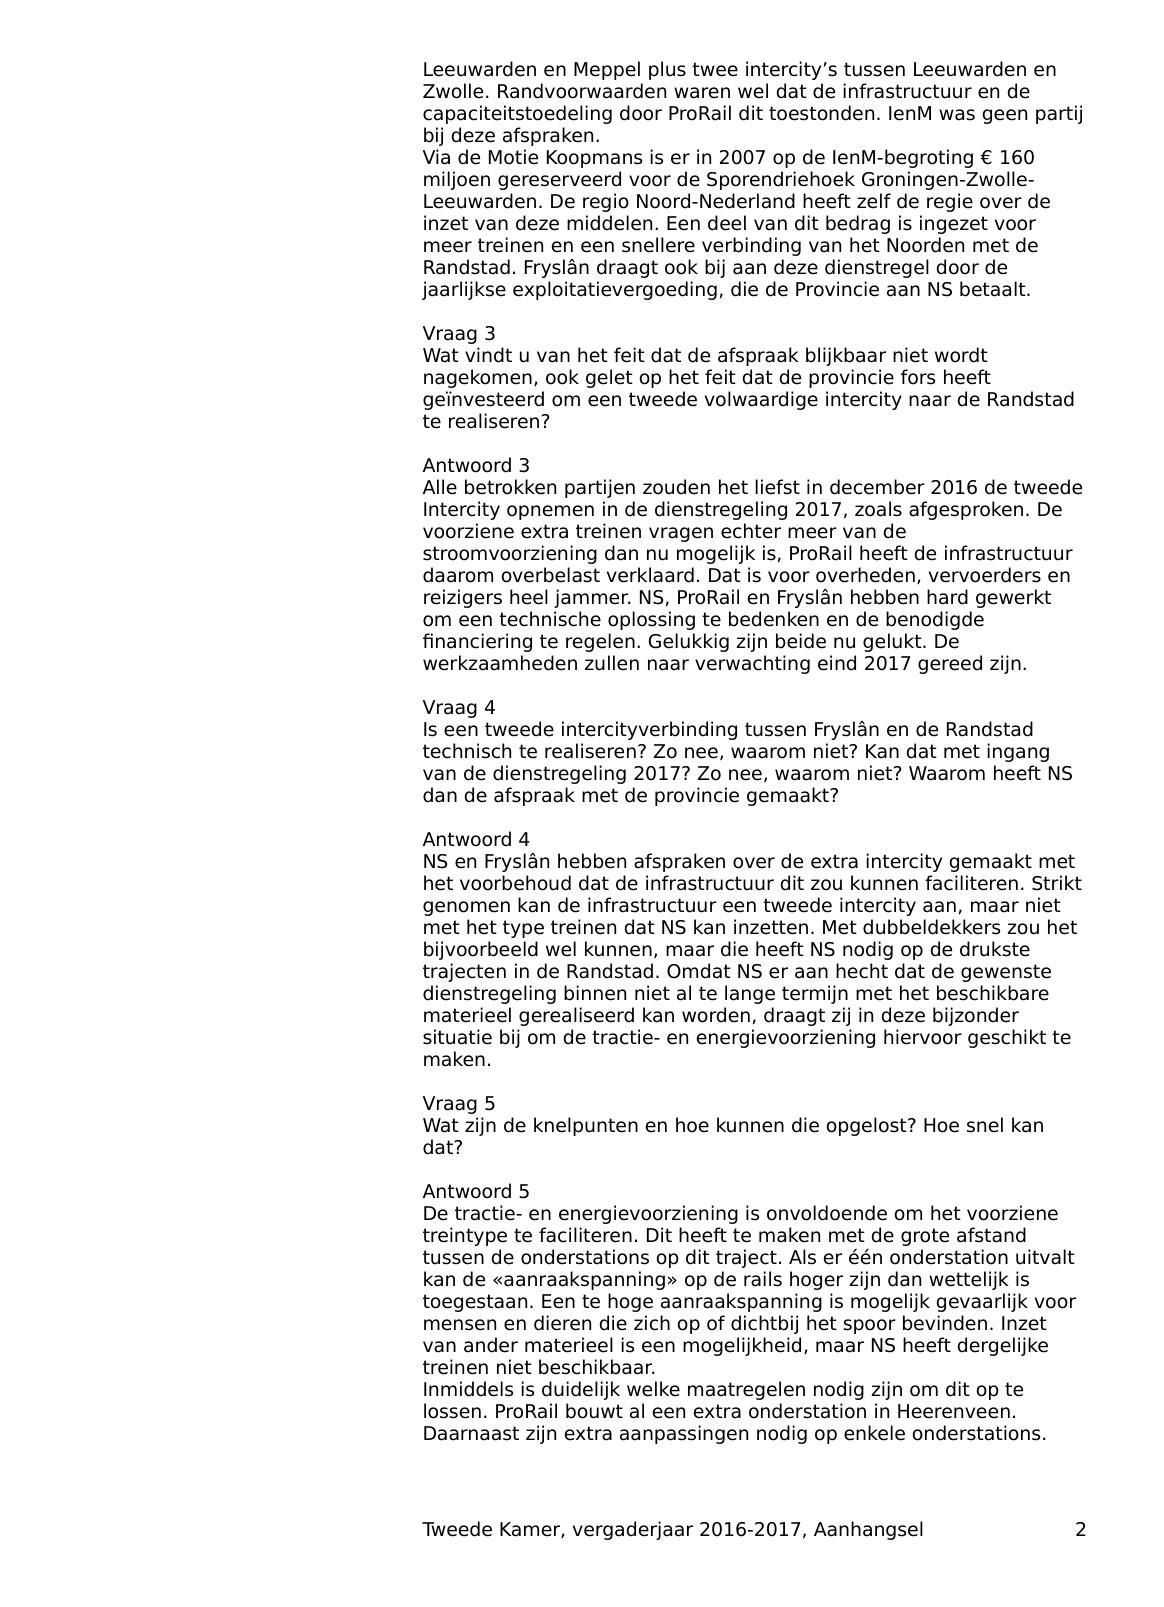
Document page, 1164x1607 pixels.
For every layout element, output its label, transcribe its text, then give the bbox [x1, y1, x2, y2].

text Wat zijn de knelpunten en hoe kunnen die opgelost? Hoe snel kan dat? [422, 1115, 1087, 1159]
text Alle betrokken partijen zouden het liefst in december 2016 de tweede Intercity opnemen in de dienstregeling 2017, zoals afgesproken. De voorziene extra treinen vragen echter meer van de stroomvoorziening dan nu mogelijk is, ProRail heeft de infrastructuur daarom overbelast verklaard. Dat is voor overheden, vervoerders en reizigers heel jammer. NS, ProRail en Fryslân hebben hard gewerkt om een technische oplossing te bedenken en de benodigde financiering te regelen. Gelukkig zijn beide nu gelukt. De werkzaamheden zullen naar verwachting eind 2017 gereed zijn. [422, 477, 1087, 675]
text Leeuwarden en Meppel plus twee intercity’s tussen Leeuwarden en Zwolle. Randvoorwaarden waren wel dat de infrastructuur en de capaciteitstoedeling door ProRail dit toestonden. IenM was geen partij bij deze afspraken. [422, 59, 1087, 147]
text Antwoord 5 [422, 1181, 1087, 1203]
text NS en Fryslân hebben afspraken over de extra intercity gemaakt met het voorbehoud dat de infrastructuur dit zou kunnen faciliteren. Strikt genomen kan de infrastructuur een tweede intercity aan, maar niet met het type treinen dat NS kan inzetten. Met dubbeldekkers zou het bijvoorbeeld wel kunnen, maar die heeft NS nodig op de drukste trajecten in de Randstad. Omdat NS er aan hecht dat de gewenste dienstregeling binnen niet al te lange termijn met het beschikbare materieel gerealiseerd kan worden, draagt zij in deze bijzonder situatie bij om de tractie- en energievoorziening hiervoor geschikt te maken. [422, 851, 1087, 1071]
text Inmiddels is duidelijk welke maatregelen nodig zijn om dit op te lossen. ProRail bouwt al een extra onderstation in Heerenveen. Daarnaast zijn extra aanpassingen nodig op enkele onderstations. [422, 1379, 1087, 1445]
text Is een tweede intercityverbinding tussen Fryslân en de Randstad technisch te realiseren? Zo nee, waarom niet? Kan dat met ingang van de dienstregeling 2017? Zo nee, waarom niet? Waarom heeft NS dan de afspraak met de provincie gemaakt? [422, 719, 1087, 807]
text Vraag 3 [422, 323, 1087, 345]
text Vraag 4 [422, 697, 1087, 719]
text De tractie- en energievoorziening is onvoldoende om het voorziene treintype te faciliteren. Dit heeft te maken met de grote afstand tussen de onderstations op dit traject. Als er één onderstation uitvalt kan de «aanraakspanning» op de rails hoger zijn dan wettelijk is toegestaan. Een te hoge aanraakspanning is mogelijk gevaarlijk voor mensen en dieren die zich op of dichtbij het spoor bevinden. Inzet van ander materieel is een mogelijkheid, maar NS heeft dergelijke treinen niet beschikbaar. [422, 1203, 1087, 1379]
text Via de Motie Koopmans is er in 2007 op de IenM-begroting € 160 miljoen gereserveerd voor de Sporendriehoek Groningen-Zwolle-Leeuwarden. De regio Noord-Nederland heeft zelf de regie over de inzet van deze middelen. Een deel van dit bedrag is ingezet voor meer treinen en een snellere verbinding van het Noorden met de Randstad. Fryslân draagt ook bij aan deze dienstregel door de jaarlijkse exploitatievergoeding, die de Provincie aan NS betaalt. [422, 147, 1087, 301]
text Antwoord 4 [422, 829, 1087, 851]
text Vraag 5 [422, 1093, 1087, 1115]
text Antwoord 3 [422, 455, 1087, 477]
text Wat vindt u van het feit dat de afspraak blijkbaar niet wordt nagekomen, ook gelet op het feit dat de provincie fors heeft geïnvesteerd om een tweede volwaardige intercity naar de Randstad te realiseren? [422, 345, 1087, 433]
